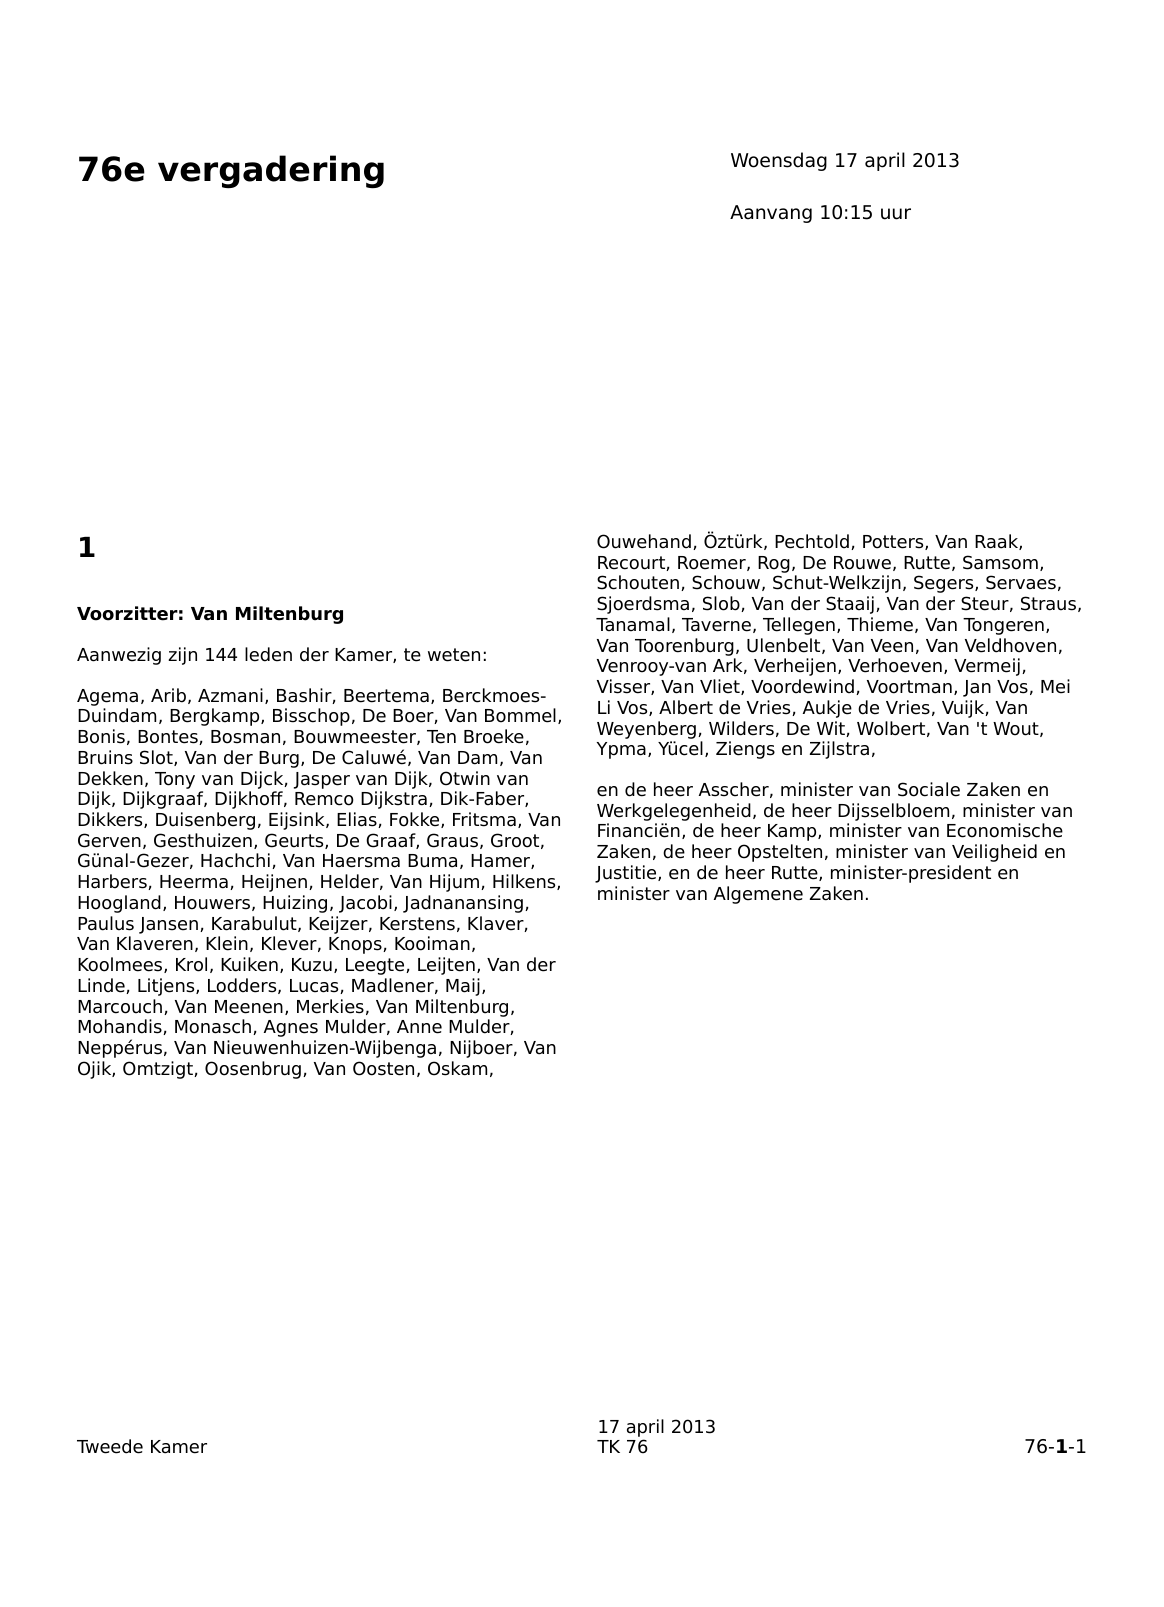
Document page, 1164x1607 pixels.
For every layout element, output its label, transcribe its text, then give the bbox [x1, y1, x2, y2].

text Ouwehand, Öztürk, Pechtold, Potters, Van Raak, Recourt, Roemer, Rog, De Rouwe, Rutte, Samsom, Schouten, Schouw, Schut-Welkzijn, Segers, Servaes, Sjoerdsma, Slob, Van der Staaij, Van der Steur, Straus, Tanamal, Taverne, Tellegen, Thieme, Van Tongeren, Van Toorenburg, Ulenbelt, Van Veen, Van Veldhoven, Venrooy-van Ark, Verheijen, Verhoeven, Vermeij, Visser, Van Vliet, Voordewind, Voortman, Jan Vos, Mei Li Vos, Albert de Vries, Aukje de Vries, Vuijk, Van Weyenberg, Wilders, De Wit, Wolbert, Van 't Wout, Ypma, Yücel, Ziengs en Zijlstra, [596, 532, 1087, 760]
table_header Woensdag 17 april 2013 [730, 150, 1087, 202]
text Voorzitter: Van Miltenburg [77, 604, 567, 625]
table_header 76e vergadering [77, 150, 730, 254]
table_cell Aanvang 10:15 uur [730, 202, 1087, 254]
text en de heer Asscher, minister van Sociale Zaken en Werkgelegenheid, de heer Dijsselbloem, minister van Financiën, de heer Kamp, minister van Economische Zaken, de heer Opstelten, minister van Veiligheid en Justitie, en de heer Rutte, minister-president en minister van Algemene Zaken. [596, 780, 1087, 904]
title 1 [77, 532, 567, 564]
text Aanwezig zijn 144 leden der Kamer, te weten: [77, 645, 567, 666]
text Agema, Arib, Azmani, Bashir, Beertema, Berckmoes-Duindam, Bergkamp, Bisschop, De Boer, Van Bommel, Bonis, Bontes, Bosman, Bouwmeester, Ten Broeke, Bruins Slot, Van der Burg, De Caluwé, Van Dam, Van Dekken, Tony van Dijck, Jasper van Dijk, Otwin van Dijk, Dijkgraaf, Dijkhoff, Remco Dijkstra, Dik-Faber, Dikkers, Duisenberg, Eijsink, Elias, Fokke, Fritsma, Van Gerven, Gesthuizen, Geurts, De Graaf, Graus, Groot, Günal-Gezer, Hachchi, Van Haersma Buma, Hamer, Harbers, Heerma, Heijnen, Helder, Van Hijum, Hilkens, Hoogland, Houwers, Huizing, Jacobi, Jadnanansing, Paulus Jansen, Karabulut, Keijzer, Kerstens, Klaver, Van Klaveren, Klein, Klever, Knops, Kooiman, Koolmees, Krol, Kuiken, Kuzu, Leegte, Leijten, Van der Linde, Litjens, Lodders, Lucas, Madlener, Maij, Marcouch, Van Meenen, Merkies, Van Miltenburg, Mohandis, Monasch, Agnes Mulder, Anne Mulder, Neppérus, Van Nieuwenhuizen-Wijbenga, Nijboer, Van Ojik, Omtzigt, Oosenbrug, Van Oosten, Oskam, [77, 686, 567, 1079]
